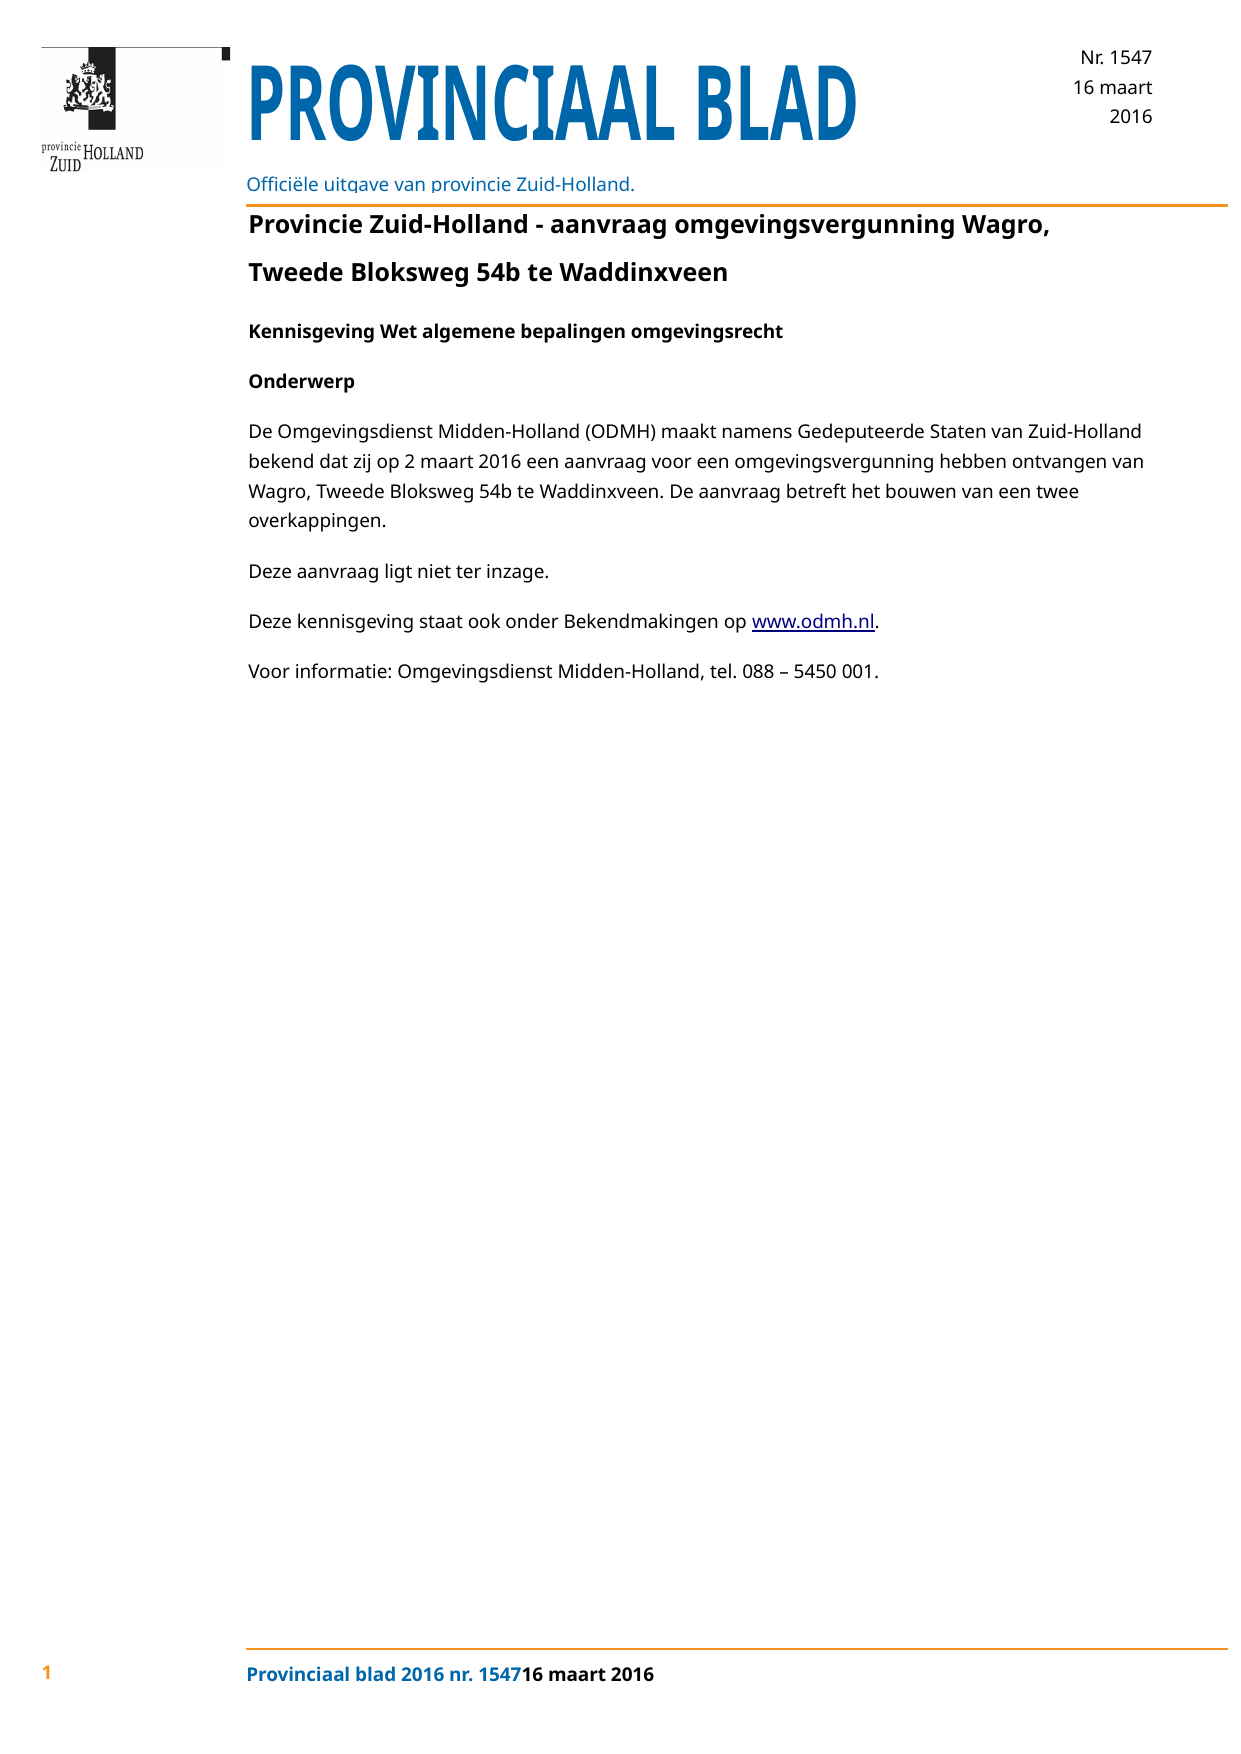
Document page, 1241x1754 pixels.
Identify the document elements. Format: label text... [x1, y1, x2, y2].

text De Omgevingsdienst Midden-Holland (ODMH) maakt namens Gedeputeerde Staten van Zuid-Holland bekend dat zij op 2 maart 2016 een aanvraag voor een omgevingsvergunning hebben ontvangen van Wagro, Tweede Bloksweg 54b te Waddinxveen. De aanvraag betreft het bouwen van een twee overkappingen. [248, 419, 1152, 533]
text Deze kennisgeving staat ook onder Bekendmakingen op www.odmh.nl. [248, 608, 1152, 634]
text Provincie Zuid-Holland - aanvraag omgevingsvergunning Wagro, Tweede Bloksweg 54b te Waddinxveen [248, 207, 1152, 288]
text Voor informatie: Omgevingsdienst Midden-Holland, tel. 088 – 5450 001. [248, 659, 1152, 684]
text Kennisgeving Wet algemene bepalingen omgevingsrecht [248, 318, 1152, 344]
text Deze aanvraag ligt niet ter inzage. [248, 558, 1152, 584]
text Onderwerp [248, 368, 1152, 394]
picture [41, 47, 231, 172]
